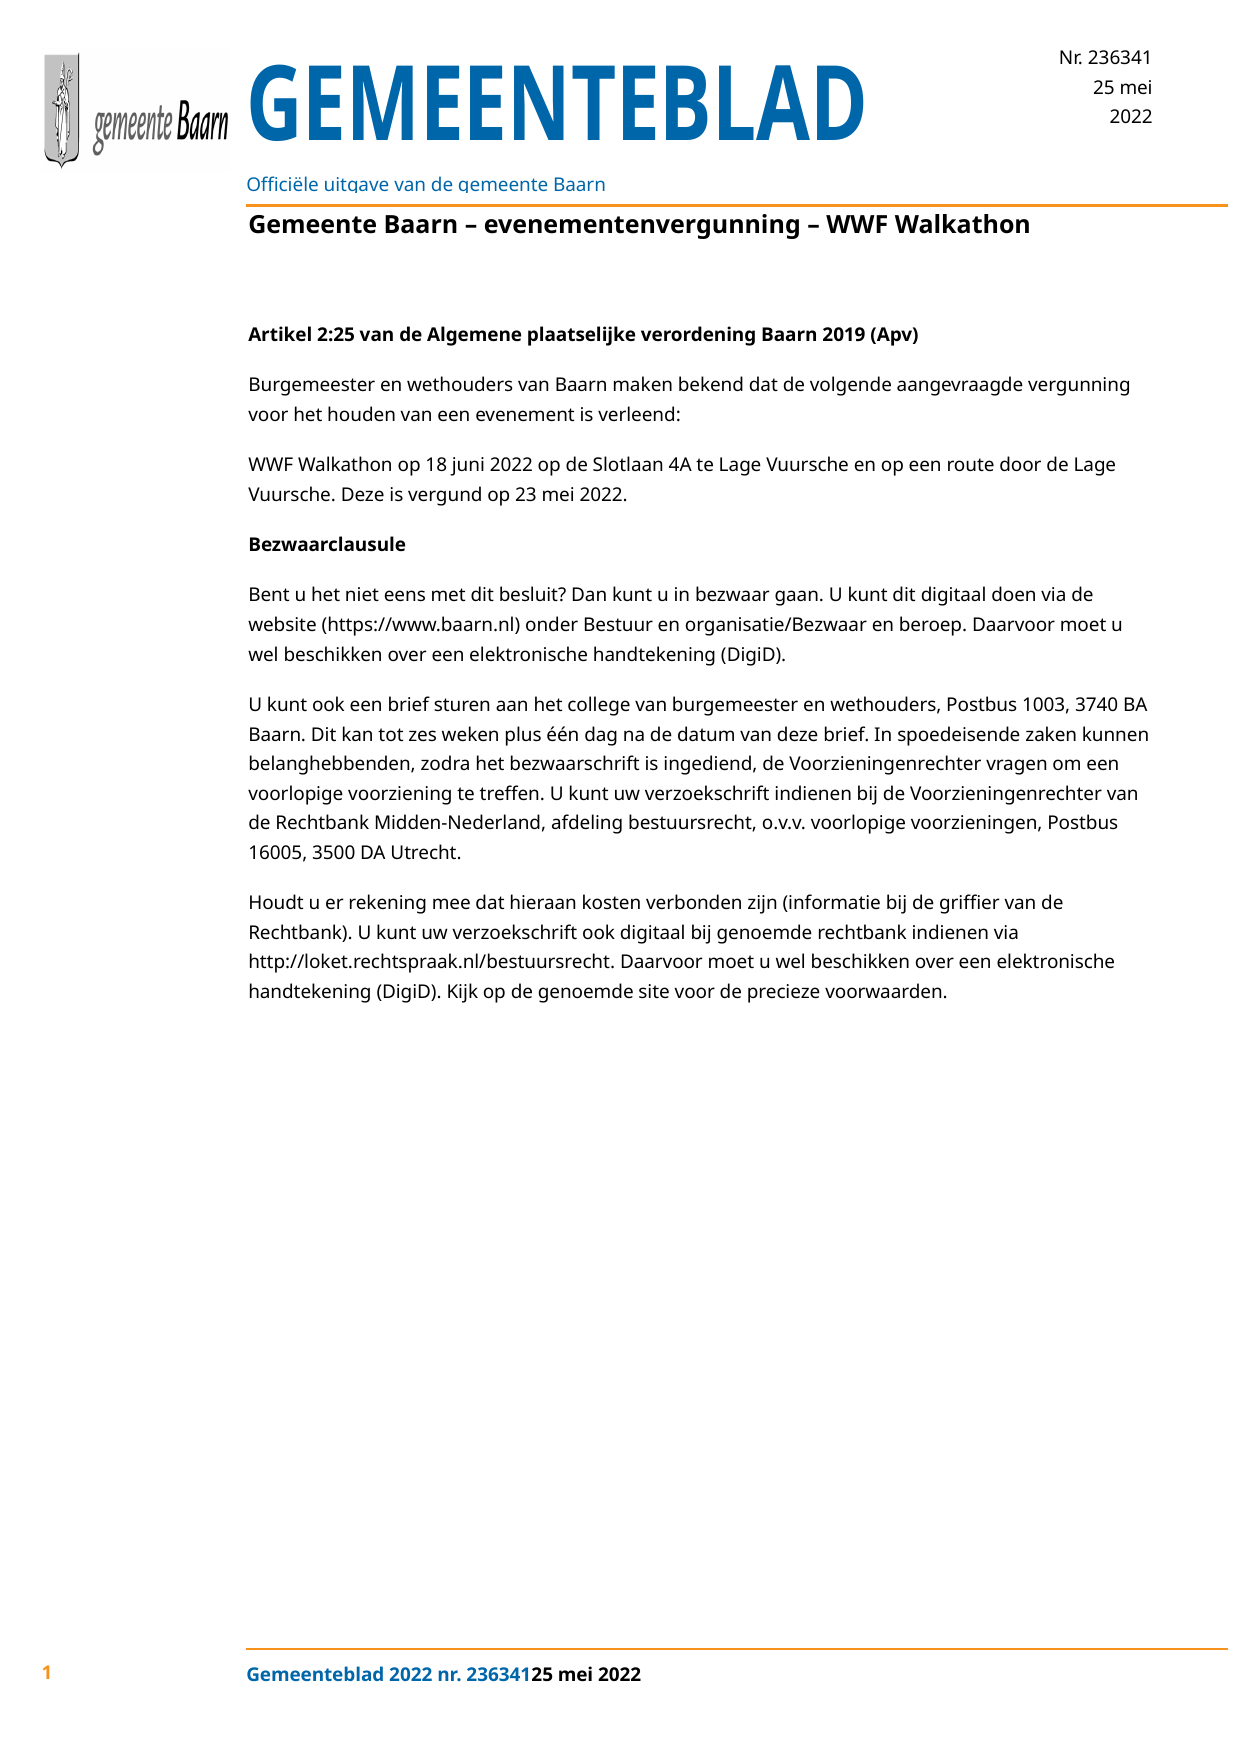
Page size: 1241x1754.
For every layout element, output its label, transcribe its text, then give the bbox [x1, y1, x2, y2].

picture [41, 47, 231, 172]
text Gemeente Baarn – evenementenvergunning – WWF Walkathon [248, 207, 1152, 241]
text Houdt u er rekening mee dat hieraan kosten verbonden zijn (informatie bij de griffier van de Rechtbank). U kunt uw verzoekschrift ook digitaal bij genoemde rechtbank indienen via http://loket.rechtspraak.nl/bestuursrecht. Daarvoor moet u wel beschikken over een elektronische handtekening (DigiD). Kijk op de genoemde site voor de precieze voorwaarden. [248, 889, 1152, 1004]
text Burgemeester en wethouders van Baarn maken bekend dat de volgende aangevraagde vergunning voor het houden van een evenement is verleend: [248, 371, 1152, 426]
text Artikel 2:25 van de Algemene plaatselijke verordening Baarn 2019 (Apv) [248, 321, 1152, 346]
text Bent u het niet eens met dit besluit? Dan kunt u in bezwaar gaan. U kunt dit digitaal doen via de website (https://www.baarn.nl) onder Bestuur en organisatie/Bezwaar en beroep. Daarvoor moet u wel beschikken over een elektronische handtekening (DigiD). [248, 582, 1152, 666]
text WWF Walkathon op 18 juni 2022 op de Slotlaan 4A te Lage Vuursche en op een route door de Lage Vuursche. Deze is vergund op 23 mei 2022. [248, 451, 1152, 506]
text U kunt ook een brief sturen aan het college van burgemeester en wethouders, Postbus 1003, 3740 BA Baarn. Dit kan tot zes weken plus één dag na de datum van deze brief. In spoedeisende zaken kunnen belanghebbenden, zodra het bezwaarschrift is ingediend, de Voorzieningenrechter vragen om een voorlopige voorziening te treffen. U kunt uw verzoekschrift indienen bij de Voorzieningenrechter van de Rechtbank Midden-Nederland, afdeling bestuursrecht, o.v.v. voorlopige voorzieningen, Postbus 16005, 3500 DA Utrecht. [248, 691, 1152, 865]
text Bezwaarclausule [248, 531, 1152, 557]
